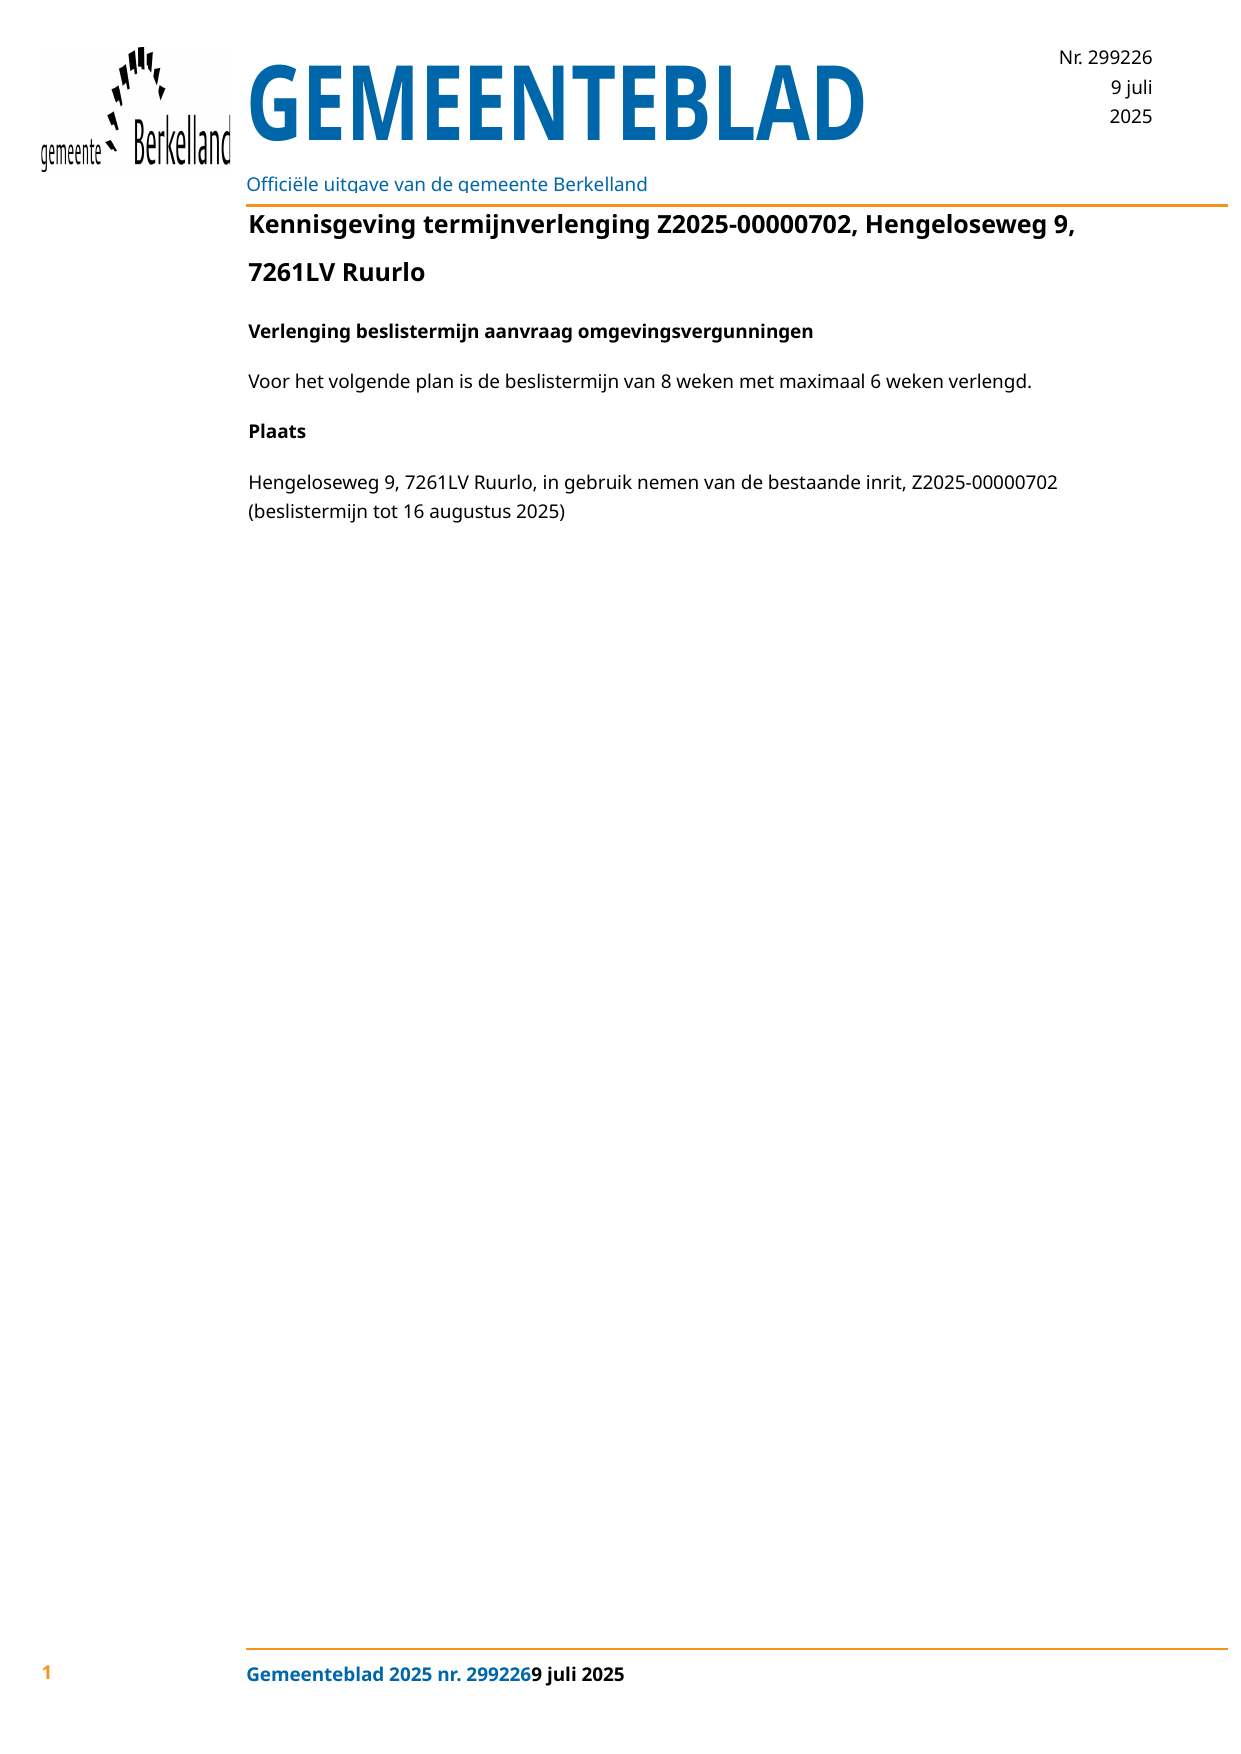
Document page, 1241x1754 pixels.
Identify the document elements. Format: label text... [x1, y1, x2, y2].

text Plaats [248, 419, 1152, 444]
picture [41, 47, 231, 172]
text Kennisgeving termijnverlenging Z2025-00000702, Hengeloseweg 9, 7261LV Ruurlo [248, 207, 1152, 288]
text Hengeloseweg 9, 7261LV Ruurlo, in gebruik nemen van de bestaande inrit, Z2025-00000702 (beslistermijn tot 16 augustus 2025) [248, 469, 1152, 524]
text Voor het volgende plan is de beslistermijn van 8 weken met maximaal 6 weken verlengd. [248, 368, 1152, 394]
text Verlenging beslistermijn aanvraag omgevingsvergunningen [248, 318, 1152, 344]
